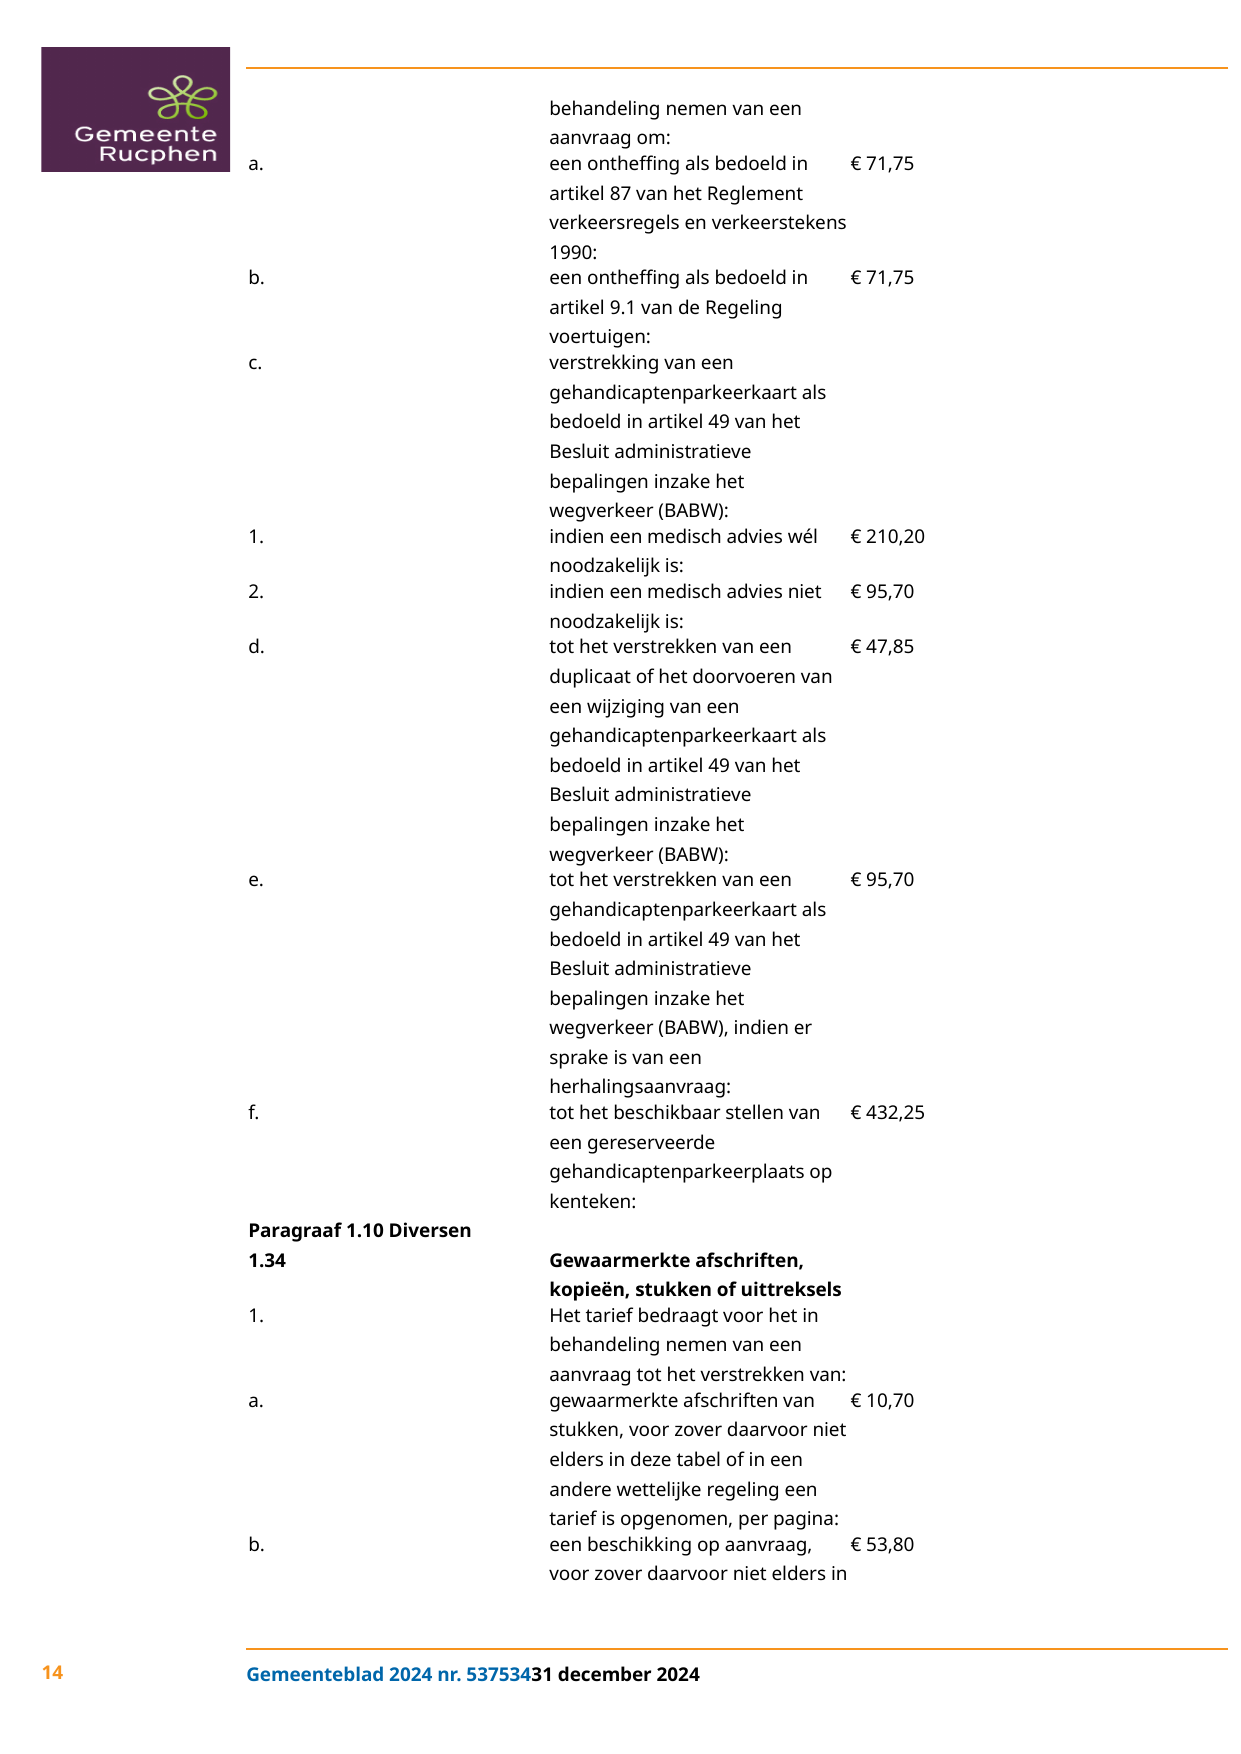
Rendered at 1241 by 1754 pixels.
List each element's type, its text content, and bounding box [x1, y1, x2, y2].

table_cell a. [248, 150, 549, 264]
table_cell behandeling nemen van een aanvraag om: [549, 95, 850, 150]
text Paragraaf 1.10 Diversen [248, 1217, 1152, 1243]
table_cell € 71,75 [850, 150, 1152, 264]
table_cell € 432,25 [850, 1099, 1152, 1214]
table_cell e. [248, 867, 549, 1099]
table_cell [850, 95, 1152, 150]
table_cell a. [248, 1387, 549, 1531]
table_cell d. [248, 634, 549, 867]
table_header [850, 1247, 1152, 1302]
table_cell 1. [248, 523, 549, 578]
table_cell € 95,70 [850, 579, 1152, 634]
table_cell verstrekking van een gehandicaptenparkeerkaart als bedoeld in artikel 49 van het Besluit administratieve bepalingen inzake het wegverkeer (BABW): [549, 350, 850, 523]
table_cell [850, 350, 1152, 523]
table_cell een ontheffing als bedoeld in artikel 9.1 van de Regeling voertuigen: [549, 265, 850, 349]
table_cell € 71,75 [850, 265, 1152, 349]
table_cell 2. [248, 579, 549, 634]
picture [41, 47, 231, 172]
table_cell [248, 95, 549, 150]
table_cell € 10,70 [850, 1387, 1152, 1531]
table_cell b. [248, 1531, 549, 1586]
table_header 1.34 [248, 1247, 549, 1302]
table_cell indien een medisch advies wél noodzakelijk is: [549, 523, 850, 578]
table_header Gewaarmerkte afschriften, kopieën, stukken of uittreksels [549, 1247, 850, 1302]
table_cell indien een medisch advies niet noodzakelijk is: [549, 579, 850, 634]
table_cell b. [248, 265, 549, 349]
table_cell € 53,80 [850, 1531, 1152, 1586]
table_cell c. [248, 350, 549, 523]
table_cell [850, 1302, 1152, 1387]
table_cell € 95,70 [850, 867, 1152, 1099]
table_cell € 47,85 [850, 634, 1152, 867]
table_cell tot het verstrekken van een gehandicaptenparkeerkaart als bedoeld in artikel 49 van het Besluit administratieve bepalingen inzake het wegverkeer (BABW), indien er sprake is van een herhalingsaanvraag: [549, 867, 850, 1099]
table_cell Het tarief bedraagt voor het in behandeling nemen van een aanvraag tot het verstrekken van: [549, 1302, 850, 1387]
table_cell € 210,20 [850, 523, 1152, 578]
table_cell f. [248, 1099, 549, 1214]
table_cell een beschikking op aanvraag, voor zover daarvoor niet elders in [549, 1531, 850, 1586]
table_cell een ontheffing als bedoeld in artikel 87 van het Reglement verkeersregels en verkeerstekens 1990: [549, 150, 850, 264]
table_cell tot het beschikbaar stellen van een gereserveerde gehandicaptenparkeerplaats op kenteken: [549, 1099, 850, 1214]
table_cell 1. [248, 1302, 549, 1387]
table_cell gewaarmerkte afschriften van stukken, voor zover daarvoor niet elders in deze tabel of in een andere wettelijke regeling een tarief is opgenomen, per pagina: [549, 1387, 850, 1531]
table_cell tot het verstrekken van een duplicaat of het doorvoeren van een wijziging van een gehandicaptenparkeerkaart als bedoeld in artikel 49 van het Besluit administratieve bepalingen inzake het wegverkeer (BABW): [549, 634, 850, 867]
